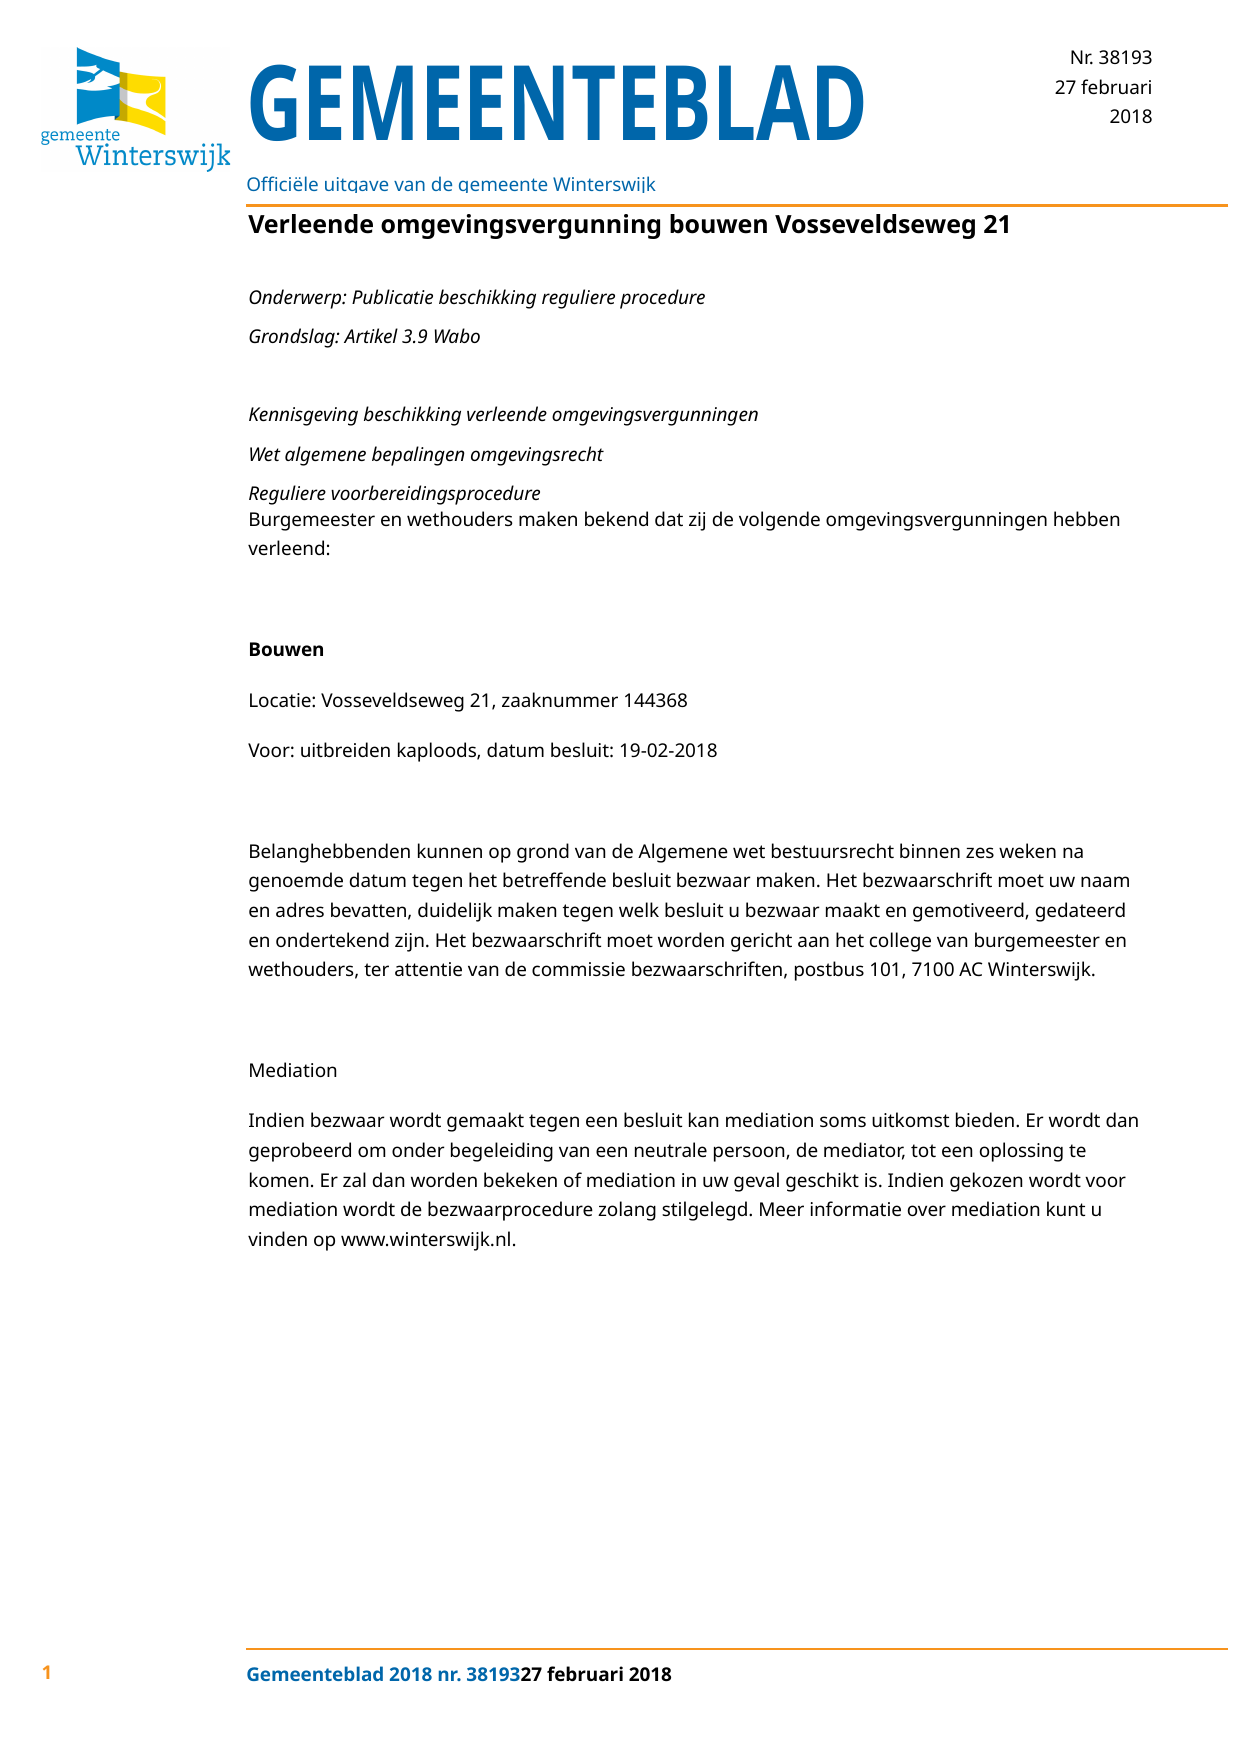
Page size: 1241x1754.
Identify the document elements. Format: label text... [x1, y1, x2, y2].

text Grondslag: Artikel 3.9 Wabo [248, 323, 1152, 349]
text Mediation [248, 1057, 1152, 1083]
text Verleende omgevingsvergunning bouwen Vosseveldseweg 21 [248, 207, 1152, 241]
text Locatie: Vosseveldseweg 21, zaaknummer 144368 [248, 687, 1152, 712]
text Indien bezwaar wordt gemaakt tegen een besluit kan mediation soms uitkomst bieden. Er wordt dan geprobeerd om onder begeleiding van een neutrale persoon, de mediator, tot een oplossing te komen. Er zal dan worden bekeken of mediation in uw geval geschikt is. Indien gekozen wordt voor mediation wordt de bezwaarprocedure zolang stilgelegd. Meer informatie over mediation kunt u vinden op www.winterswijk.nl. [248, 1108, 1152, 1252]
text Burgemeester en wethouders maken bekend dat zij de volgende omgevingsvergunningen hebben verleend: [248, 506, 1152, 561]
text Onderwerp: Publicatie beschikking reguliere procedure [248, 284, 1152, 309]
text Belanghebbenden kunnen op grond van de Algemene wet bestuursrecht binnen zes weken na genoemde datum tegen het betreffende besluit bezwaar maken. Het bezwaarschrift moet uw naam en adres bevatten, duidelijk maken tegen welk besluit u bezwaar maakt en gemotiveerd, gedateerd en ondertekend zijn. Het bezwaarschrift moet worden gericht aan het college van burgemeester en wethouders, ter attentie van de commissie bezwaarschriften, postbus 101, 7100 AC Winterswijk. [248, 838, 1152, 982]
picture [225, 153, 231, 162]
text Wet algemene bepalingen omgevingsrecht [248, 441, 1152, 467]
text Voor: uitbreiden kaploods, datum besluit: 19-02-2018 [248, 737, 1152, 763]
picture [41, 47, 231, 172]
text Reguliere voorbereidingsprocedure [248, 480, 1152, 506]
text Bouwen [248, 636, 1152, 662]
text Kennisgeving beschikking verleende omgevingsvergunningen [248, 402, 1152, 427]
